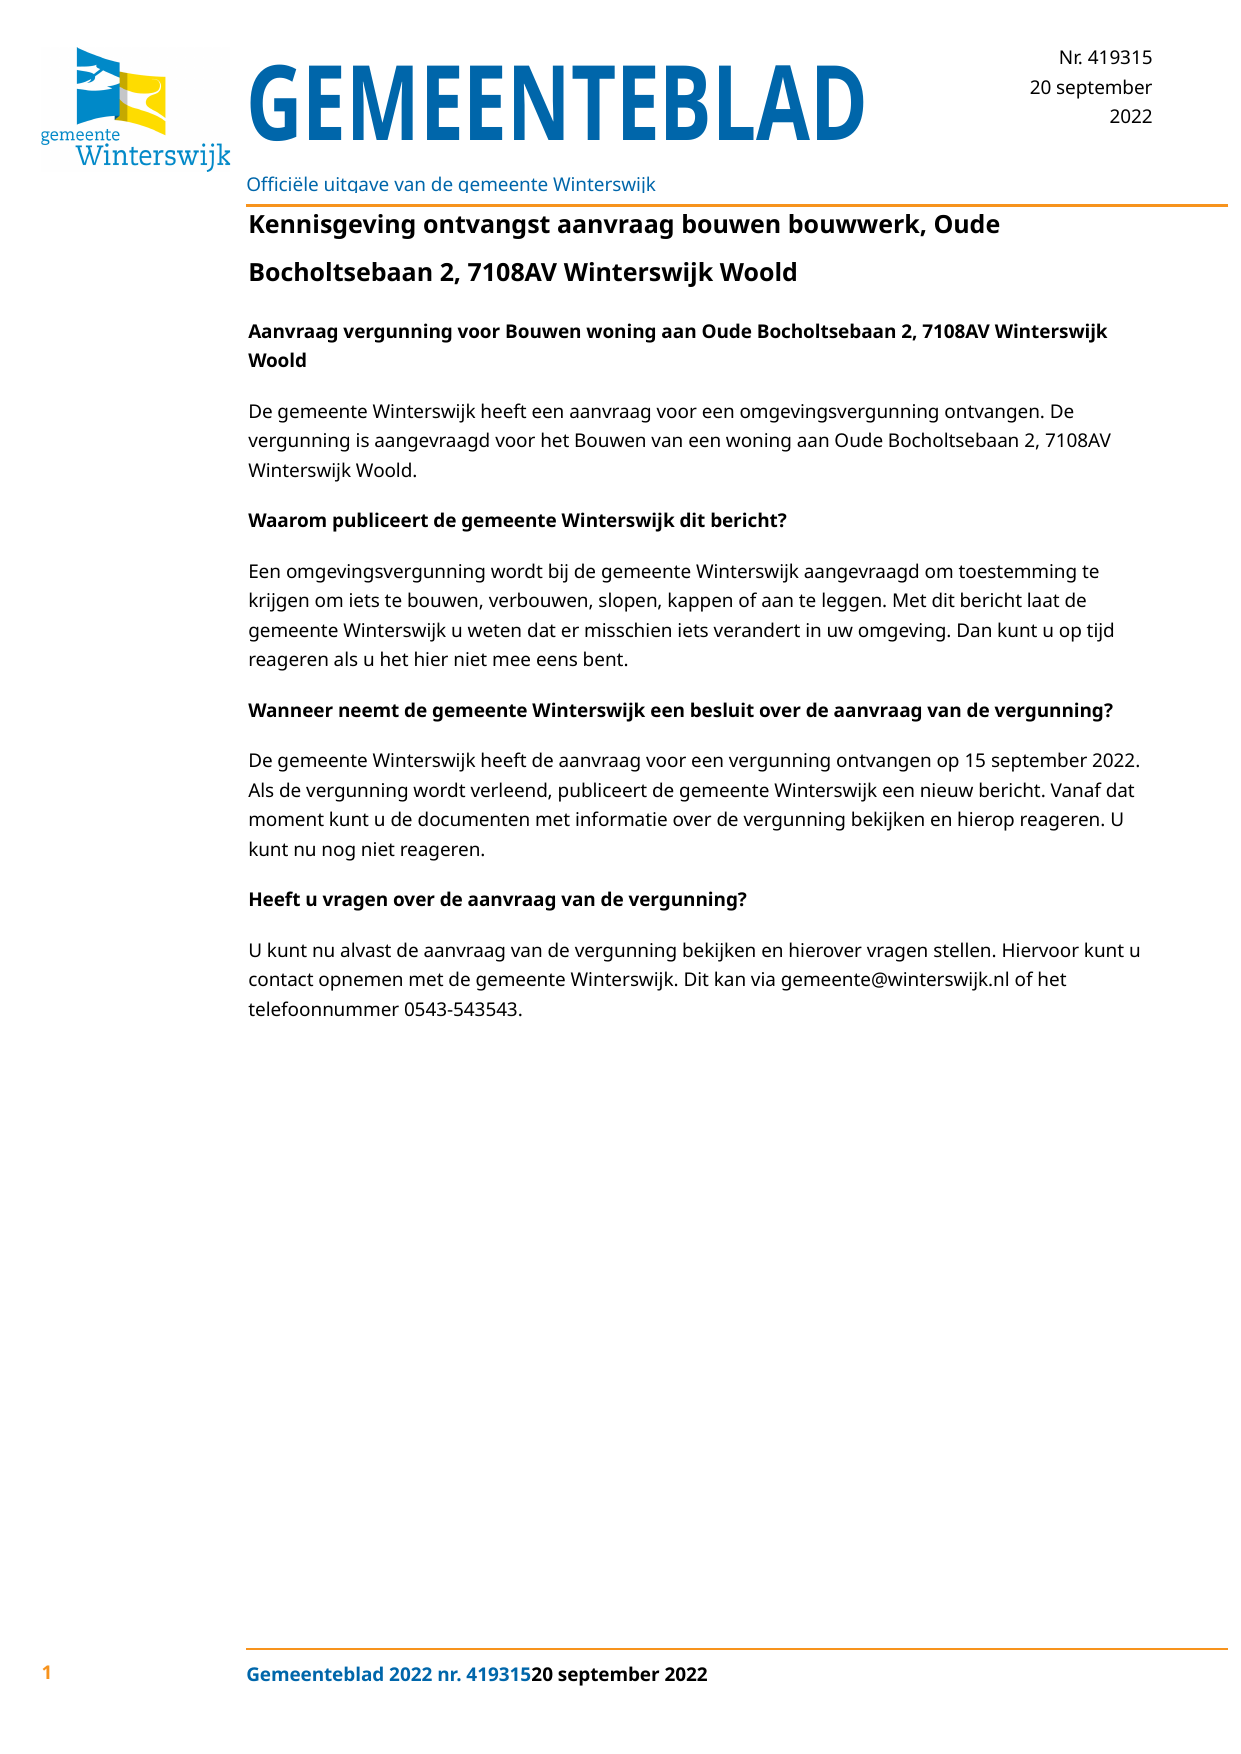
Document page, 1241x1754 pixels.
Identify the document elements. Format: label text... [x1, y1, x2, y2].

text Een omgevingsvergunning wordt bij de gemeente Winterswijk aangevraagd om toestemming te krijgen om iets te bouwen, verbouwen, slopen, kappen of aan te leggen. Met dit bericht laat de gemeente Winterswijk u weten dat er misschien iets verandert in uw omgeving. Dan kunt u op tijd reageren als u het hier niet mee eens bent. [248, 558, 1152, 672]
text Aanvraag vergunning voor Bouwen woning aan Oude Bocholtsebaan 2, 7108AV Winterswijk Woold [248, 318, 1152, 373]
picture [225, 153, 231, 162]
text De gemeente Winterswijk heeft de aanvraag voor een vergunning ontvangen op 15 september 2022. Als de vergunning wordt verleend, publiceert de gemeente Winterswijk een nieuw bericht. Vanaf dat moment kunt u de documenten met informatie over de vergunning bekijken en hierop reageren. U kunt nu nog niet reageren. [248, 747, 1152, 862]
text Wanneer neemt de gemeente Winterswijk een besluit over de aanvraag van de vergunning? [248, 697, 1152, 723]
text Heeft u vragen over de aanvraag van de vergunning? [248, 887, 1152, 912]
text U kunt nu alvast de aanvraag van de vergunning bekijken en hierover vragen stellen. Hiervoor kunt u contact opnemen met de gemeente Winterswijk. Dit kan via gemeente@winterswijk.nl of het telefoonnummer 0543-543543. [248, 937, 1152, 1022]
text Kennisgeving ontvangst aanvraag bouwen bouwwerk, Oude Bocholtsebaan 2, 7108AV Winterswijk Woold [248, 207, 1152, 288]
text De gemeente Winterswijk heeft een aanvraag voor een omgevingsvergunning ontvangen. De vergunning is aangevraagd voor het Bouwen van een woning aan Oude Bocholtsebaan 2, 7108AV Winterswijk Woold. [248, 398, 1152, 483]
picture [41, 47, 231, 172]
text Waarom publiceert de gemeente Winterswijk dit bericht? [248, 507, 1152, 533]
